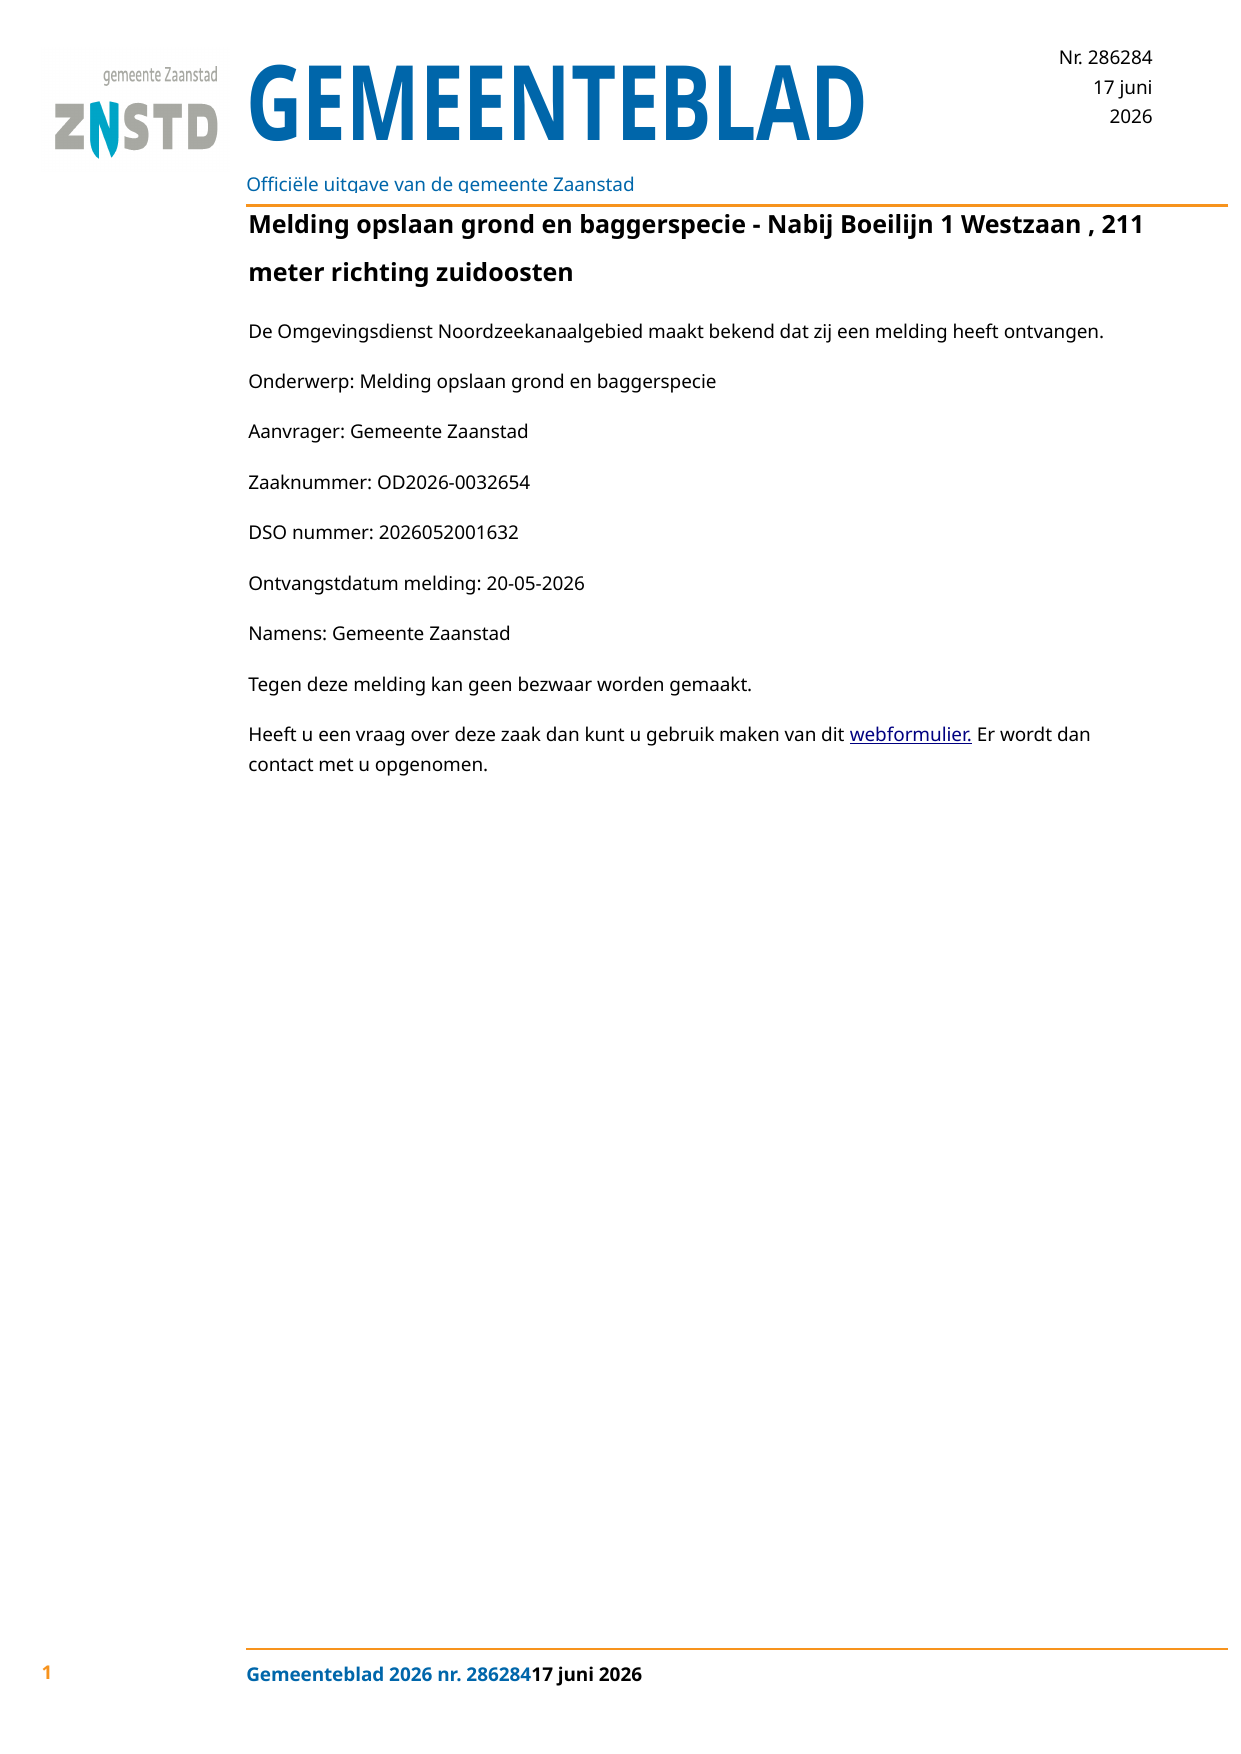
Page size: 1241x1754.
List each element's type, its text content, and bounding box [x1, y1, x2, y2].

text Melding opslaan grond en baggerspecie - Nabij Boeilijn 1 Westzaan , 211 meter richting zuidoosten [248, 207, 1152, 288]
text Zaaknummer: OD2026-0032654 [248, 469, 1152, 495]
text Heeft u een vraag over deze zaak dan kunt u gebruik maken van dit webformulier. Er wordt dan contact met u opgenomen. [248, 721, 1152, 777]
text De Omgevingsdienst Noordzeekanaalgebied maakt bekend dat zij een melding heeft ontvangen. [248, 318, 1152, 344]
text Aanvrager: Gemeente Zaanstad [248, 419, 1152, 444]
text Onderwerp: Melding opslaan grond en baggerspecie [248, 368, 1152, 394]
text DSO nummer: 2026052001632 [248, 519, 1152, 545]
text Ontvangstdatum melding: 20-05-2026 [248, 570, 1152, 596]
picture [41, 47, 231, 172]
text Namens: Gemeente Zaanstad [248, 620, 1152, 646]
text Tegen deze melding kan geen bezwaar worden gemaakt. [248, 671, 1152, 697]
